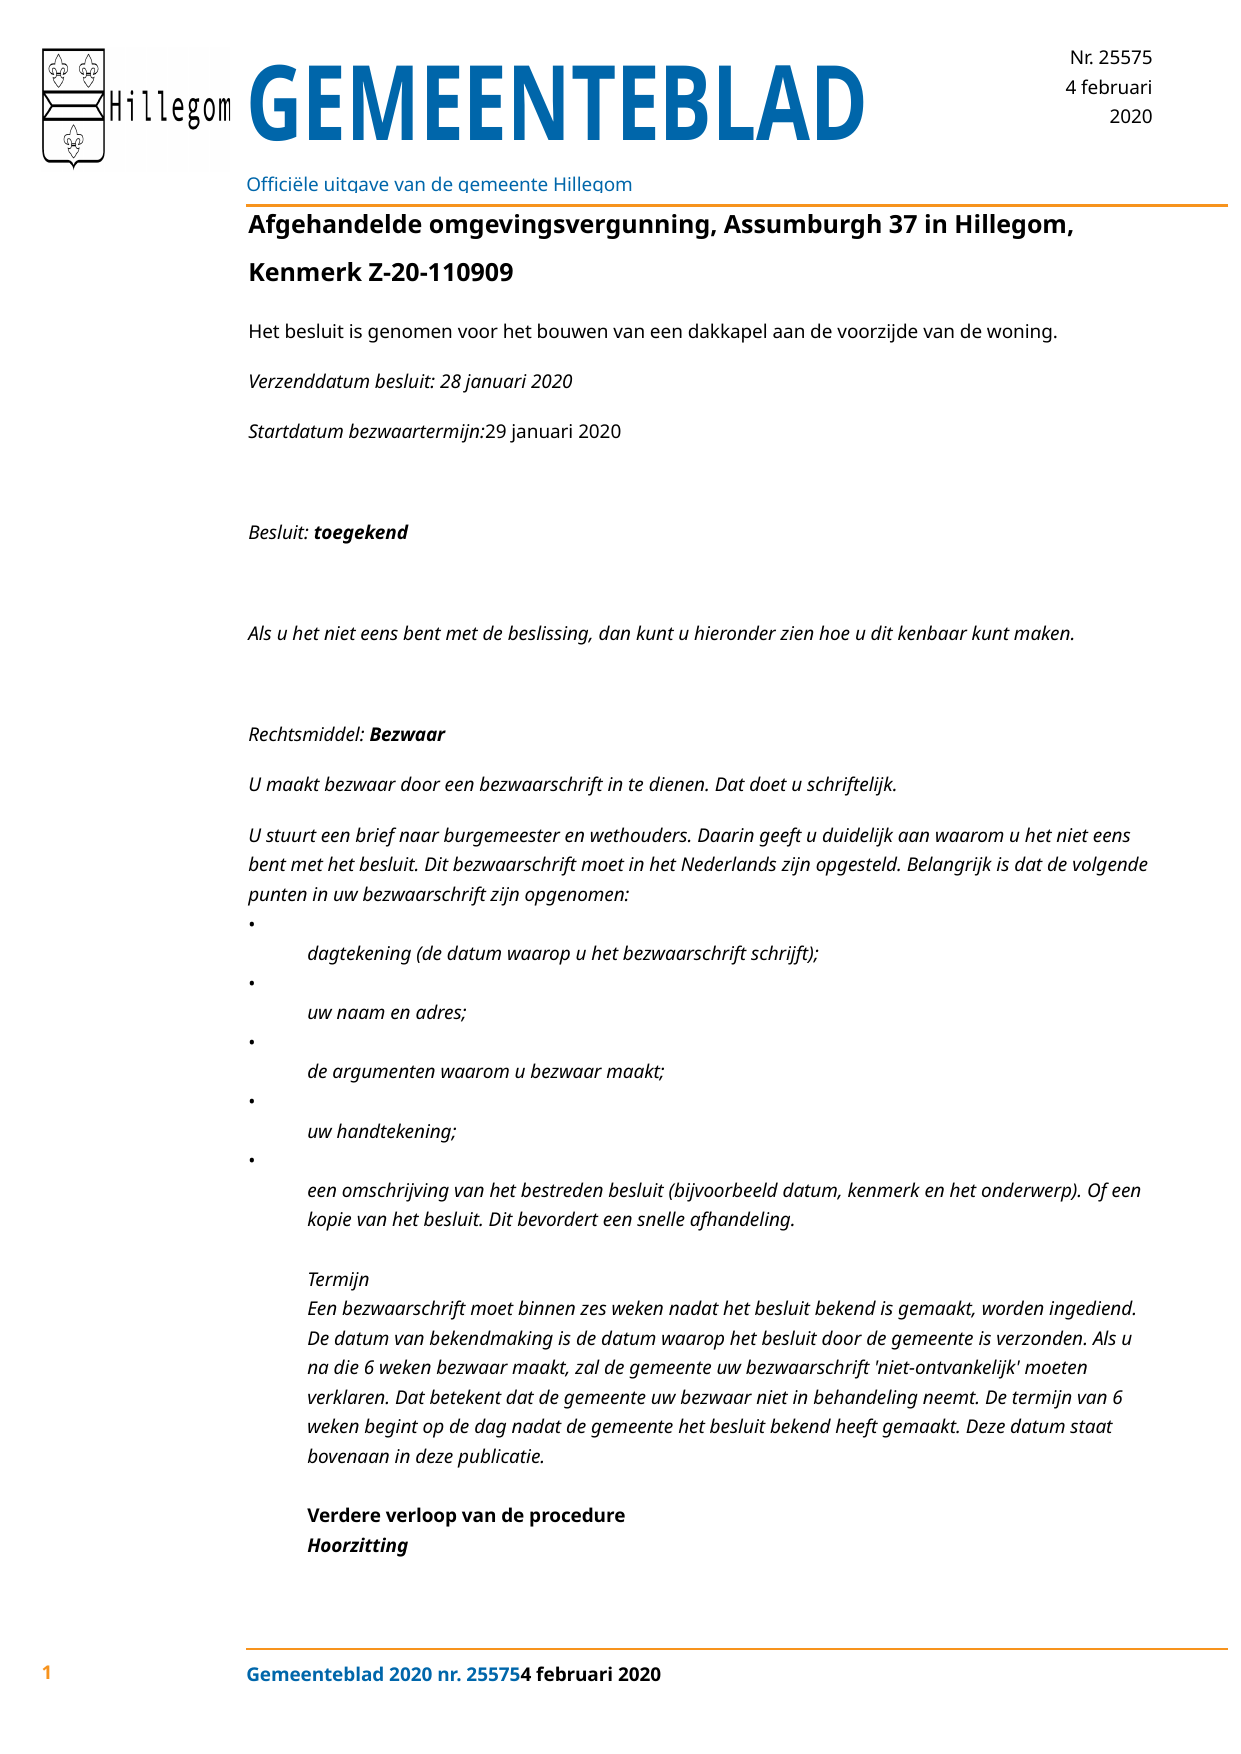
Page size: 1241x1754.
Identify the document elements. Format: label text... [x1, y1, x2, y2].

text Startdatum bezwaartermijn:29 januari 2020 [248, 419, 1152, 444]
text U stuurt een brief naar burgemeester en wethouders. Daarin geeft u duidelijk aan waarom u het niet eens bent met het besluit. Dit bezwaarschrift moet in het Nederlands zijn opgesteld. Belangrijk is dat de volgende punten in uw bezwaarschrift zijn opgenomen: [248, 822, 1152, 907]
list Hoorzitting [248, 1532, 1152, 1558]
text Besluit: toegekend [248, 519, 1152, 545]
list dagtekening (de datum waarop u het bezwaarschrift schrijft); [248, 940, 1152, 966]
text Verzenddatum besluit: 28 januari 2020 [248, 368, 1152, 394]
list Een bezwaarschrift moet binnen zes weken nadat het besluit bekend is gemaakt, worden ingediend. De datum van bekendmaking is de datum waarop het besluit door de gemeente is verzonden. Als u na die 6 weken bezwaar maakt, zal de gemeente uw bezwaarschrift 'niet-ontvankelijk' moeten verklaren. Dat betekent dat de gemeente uw bezwaar niet in behandeling neemt. De termijn van 6 weken begint op de dag nadat de gemeente het besluit bekend heeft gemaakt. Deze datum staat bovenaan in deze publicatie. [248, 1295, 1152, 1469]
list Termijn [248, 1266, 1152, 1292]
list uw handtekening; [248, 1118, 1152, 1144]
text Afgehandelde omgevingsvergunning, Assumburgh 37 in Hillegom, Kenmerk Z-20-110909 [248, 207, 1152, 288]
list de argumenten waarom u bezwaar maakt; [248, 1059, 1152, 1084]
list Verdere verloop van de procedure [248, 1502, 1152, 1528]
text Als u het niet eens bent met de beslissing, dan kunt u hieronder zien hoe u dit kenbaar kunt maken. [248, 620, 1152, 646]
picture [41, 47, 231, 172]
list een omschrijving van het bestreden besluit (bijvoorbeeld datum, kenmerk en het onderwerp). Of een kopie van het besluit. Dit bevordert een snelle afhandeling. [248, 1177, 1152, 1232]
list uw naam en adres; [248, 999, 1152, 1025]
text Het besluit is genomen voor het bouwen van een dakkapel aan de voorzijde van de woning. [248, 318, 1152, 344]
text U maakt bezwaar door een bezwaarschrift in te dienen. Dat doet u schriftelijk. [248, 772, 1152, 797]
text Rechtsmiddel: Bezwaar [248, 721, 1152, 747]
